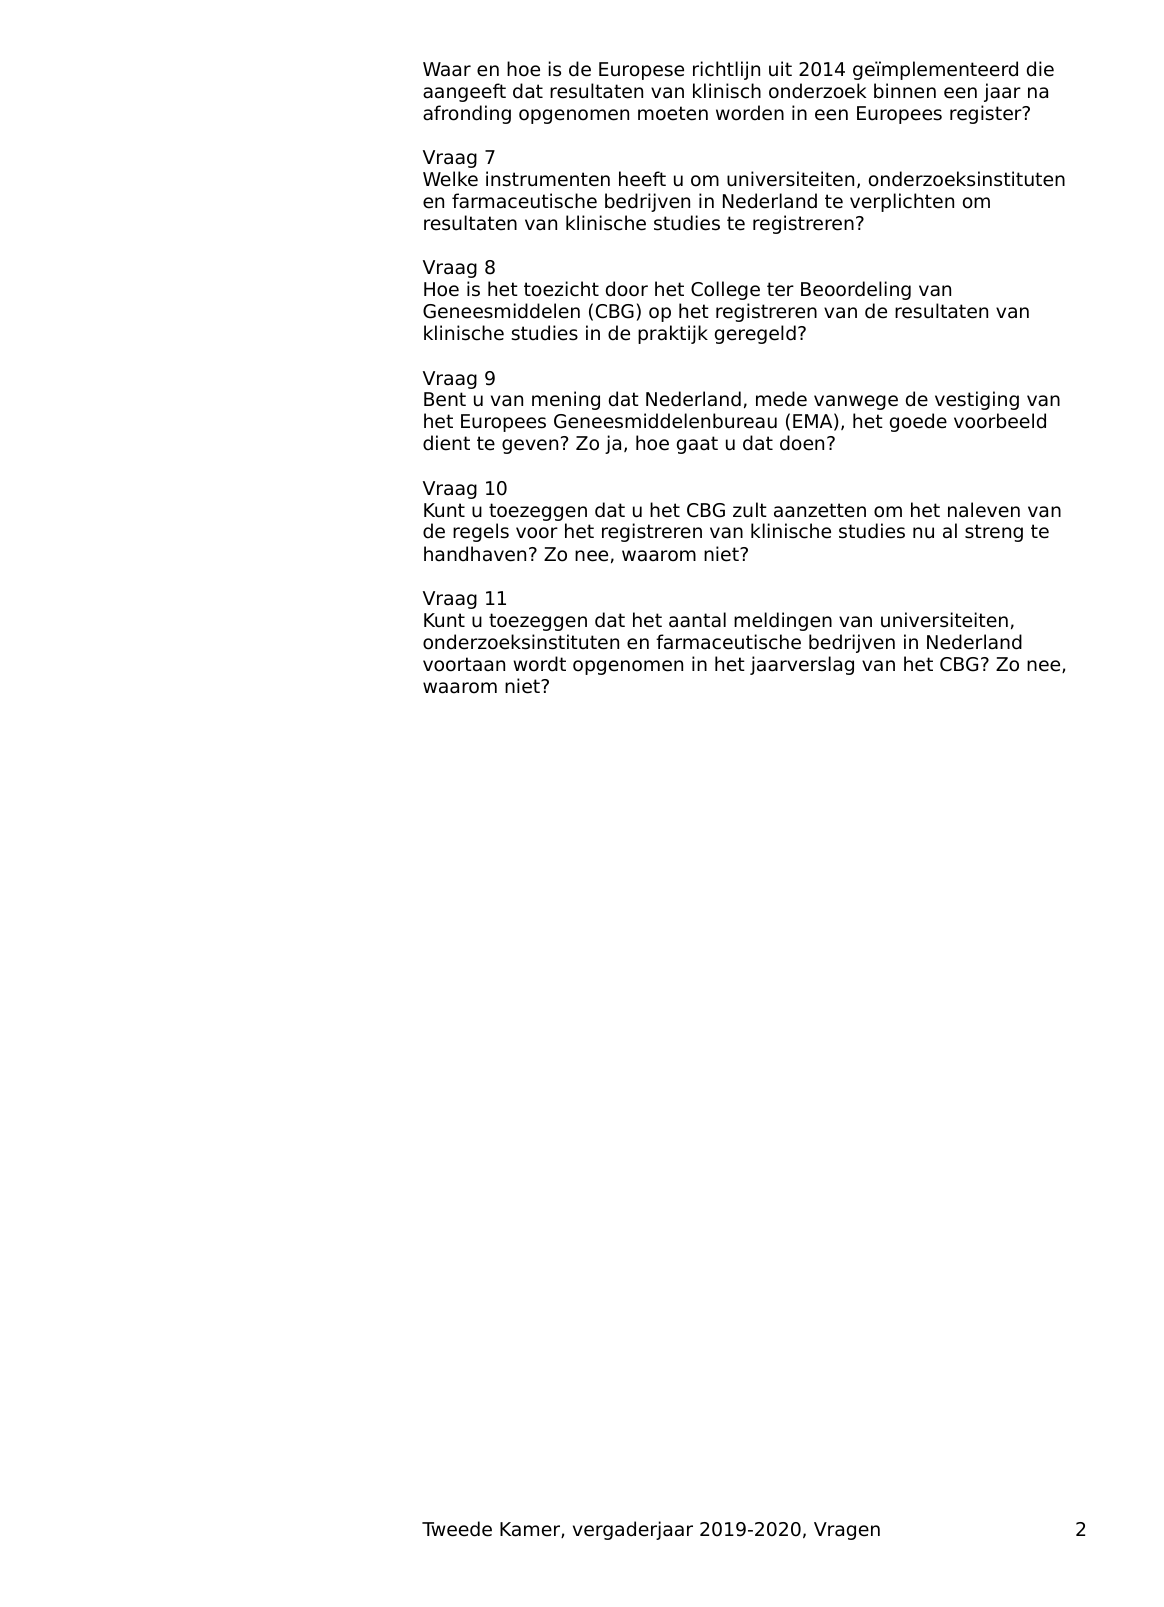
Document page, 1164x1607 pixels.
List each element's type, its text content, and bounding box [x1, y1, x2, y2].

text Hoe is het toezicht door het College ter Beoordeling van Geneesmiddelen (CBG) op het registreren van de resultaten van klinische studies in de praktijk geregeld? [422, 279, 1087, 345]
text Kunt u toezeggen dat u het CBG zult aanzetten om het naleven van de regels voor het registreren van klinische studies nu al streng te handhaven? Zo nee, waarom niet? [422, 499, 1087, 565]
text Vraag 8 [422, 257, 1087, 279]
text Vraag 7 [422, 147, 1087, 169]
text Welke instrumenten heeft u om universiteiten, onderzoeksinstituten en farmaceutische bedrijven in Nederland te verplichten om resultaten van klinische studies te registreren? [422, 169, 1087, 235]
text Vraag 9 [422, 367, 1087, 389]
text Waar en hoe is de Europese richtlijn uit 2014 geïmplementeerd die aangeeft dat resultaten van klinisch onderzoek binnen een jaar na afronding opgenomen moeten worden in een Europees register? [422, 59, 1087, 125]
text Vraag 10 [422, 477, 1087, 499]
text Bent u van mening dat Nederland, mede vanwege de vestiging van het Europees Geneesmiddelenbureau (EMA), het goede voorbeeld dient te geven? Zo ja, hoe gaat u dat doen? [422, 389, 1087, 455]
text Kunt u toezeggen dat het aantal meldingen van universiteiten, onderzoeksinstituten en farmaceutische bedrijven in Nederland voortaan wordt opgenomen in het jaarverslag van het CBG? Zo nee, waarom niet? [422, 609, 1087, 697]
text Vraag 11 [422, 588, 1087, 609]
